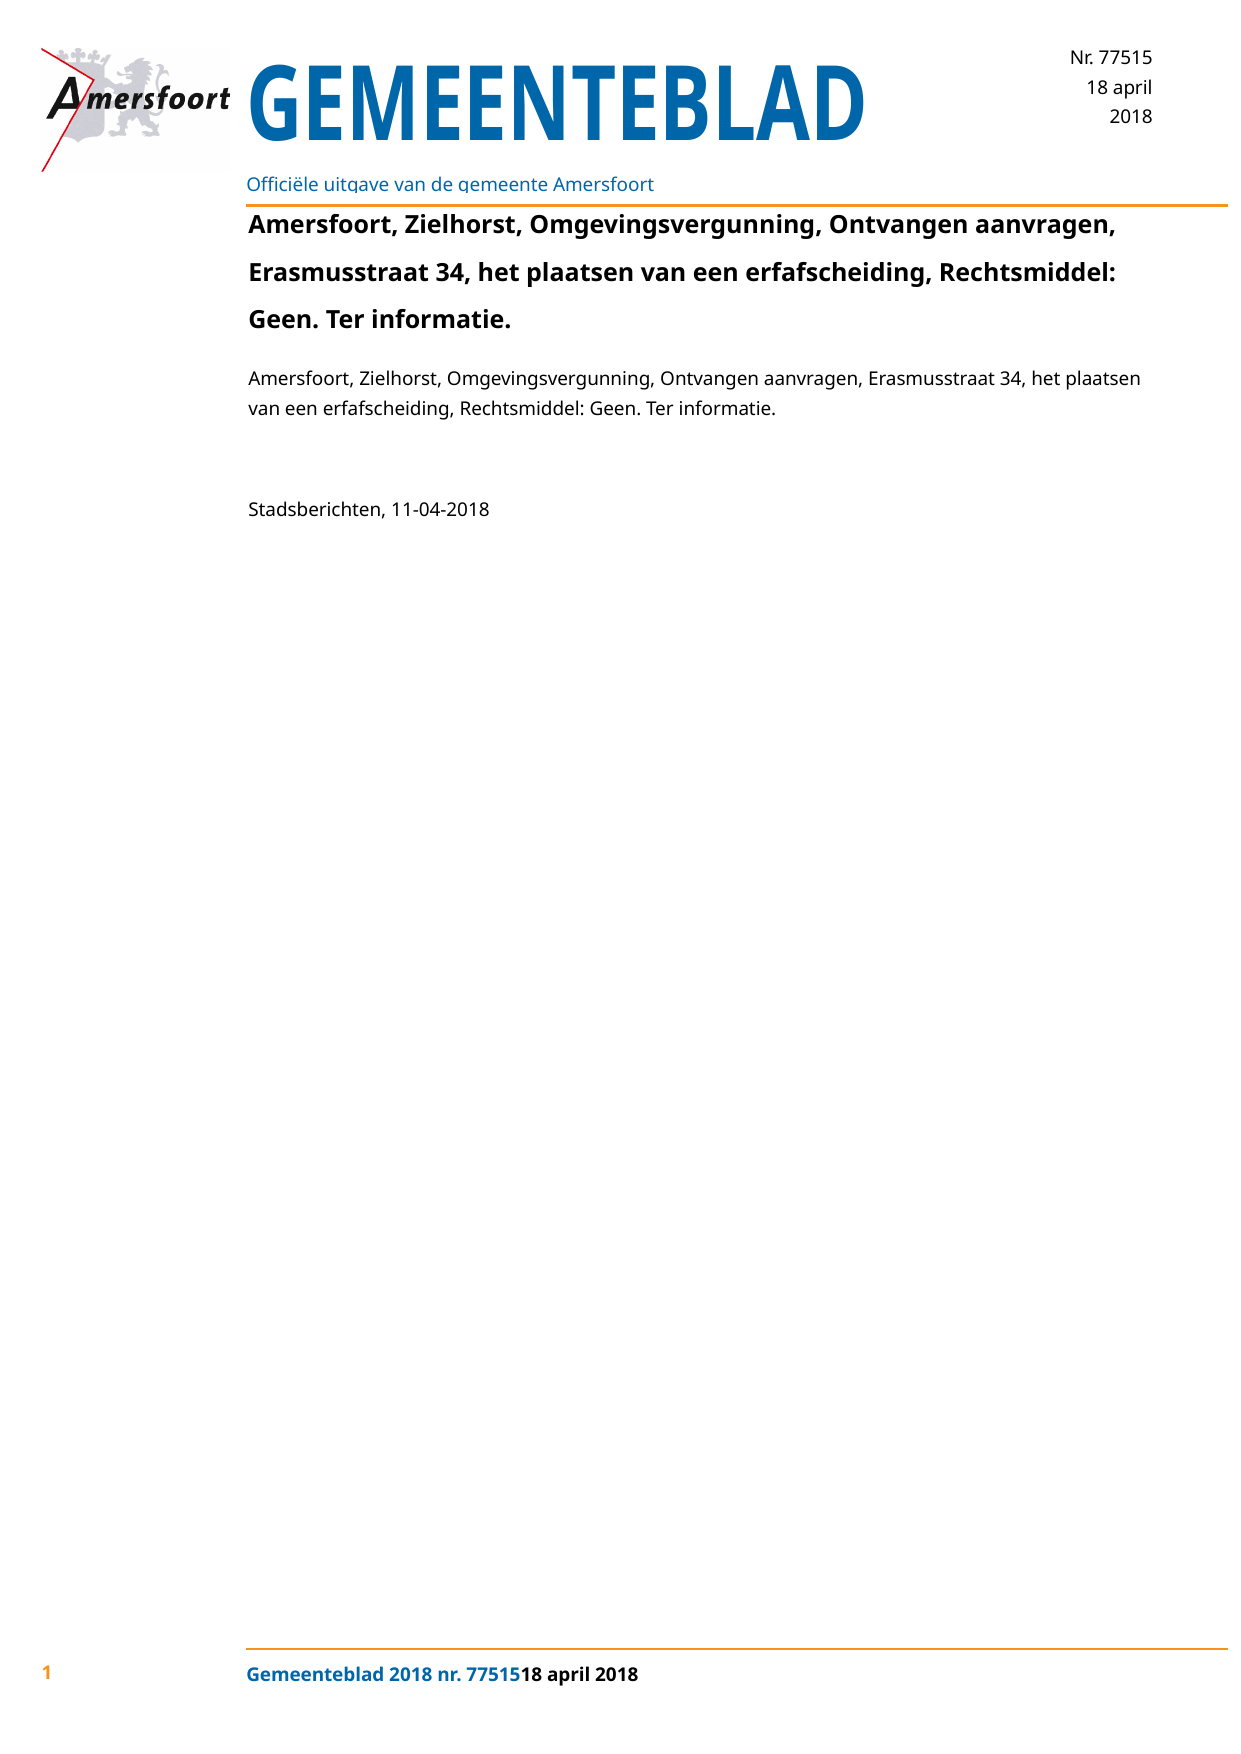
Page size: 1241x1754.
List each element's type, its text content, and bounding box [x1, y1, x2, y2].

text Amersfoort, Zielhorst, Omgevingsvergunning, Ontvangen aanvragen, Erasmusstraat 34, het plaatsen van een erfafscheiding, Rechtsmiddel: Geen. Ter informatie. [248, 366, 1152, 421]
text Stadsberichten, 11-04-2018 [248, 496, 1152, 522]
picture [41, 47, 231, 172]
text Amersfoort, Zielhorst, Omgevingsvergunning, Ontvangen aanvragen, Erasmusstraat 34, het plaatsen van een erfafscheiding, Rechtsmiddel: Geen. Ter informatie. [248, 207, 1152, 336]
